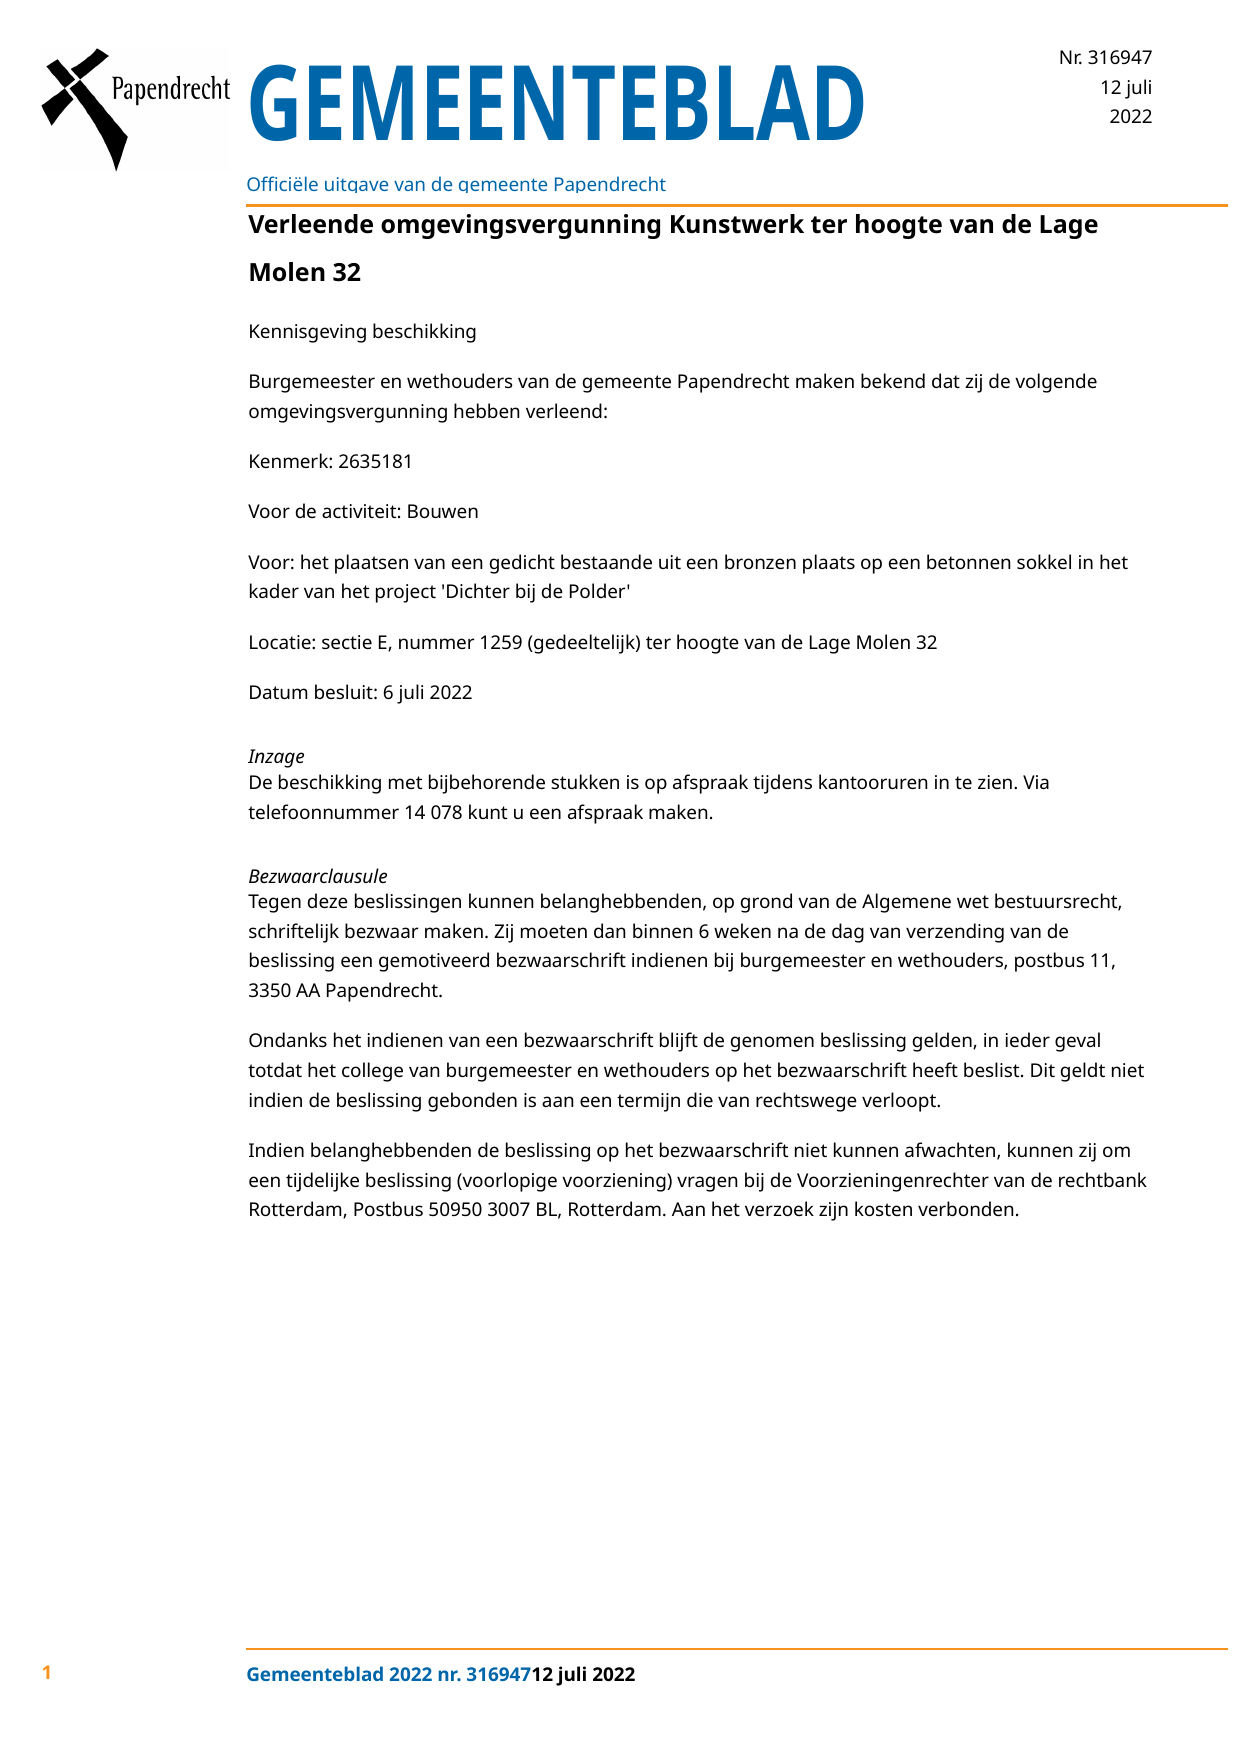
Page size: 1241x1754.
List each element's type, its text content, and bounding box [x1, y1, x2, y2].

text Voor: het plaatsen van een gedicht bestaande uit een bronzen plaats op een betonnen sokkel in het kader van het project 'Dichter bij de Polder' [248, 549, 1152, 604]
text Kenmerk: 2635181 [248, 448, 1152, 474]
text Burgemeester en wethouders van de gemeente Papendrecht maken bekend dat zij de volgende omgevingsvergunning hebben verleend: [248, 368, 1152, 424]
text Kennisgeving beschikking [248, 318, 1152, 344]
text Indien belanghebbenden de beslissing op het bezwaarschrift niet kunnen afwachten, kunnen zij om een tijdelijke beslissing (voorlopige voorziening) vragen bij de Voorzieningenrechter van de rechtbank Rotterdam, Postbus 50950 3007 BL, Rotterdam. Aan het verzoek zijn kosten verbonden. [248, 1137, 1152, 1222]
picture [41, 47, 231, 172]
text Tegen deze beslissingen kunnen belanghebbenden, op grond van de Algemene wet bestuursrecht, schriftelijk bezwaar maken. Zij moeten dan binnen 6 weken na de dag van verzending van de beslissing een gemotiveerd bezwaarschrift indienen bij burgemeester en wethouders, postbus 11, 3350 AA Papendrecht. [248, 888, 1152, 1003]
text Bezwaarclausule [248, 863, 1152, 888]
text Voor de activiteit: Bouwen [248, 499, 1152, 524]
text De beschikking met bijbehorende stukken is op afspraak tijdens kantooruren in te zien. Via telefoonnummer 14 078 kunt u een afspraak maken. [248, 769, 1152, 824]
text Inzage [248, 743, 1152, 769]
text Datum besluit: 6 juli 2022 [248, 679, 1152, 705]
text Ondanks het indienen van een bezwaarschrift blijft de genomen beslissing gelden, in ieder geval totdat het college van burgemeester en wethouders op het bezwaarschrift heeft beslist. Dit geldt niet indien de beslissing gebonden is aan een termijn die van rechtswege verloopt. [248, 1028, 1152, 1113]
text Locatie: sectie E, nummer 1259 (gedeeltelijk) ter hoogte van de Lage Molen 32 [248, 629, 1152, 655]
text Verleende omgevingsvergunning Kunstwerk ter hoogte van de Lage Molen 32 [248, 207, 1152, 288]
